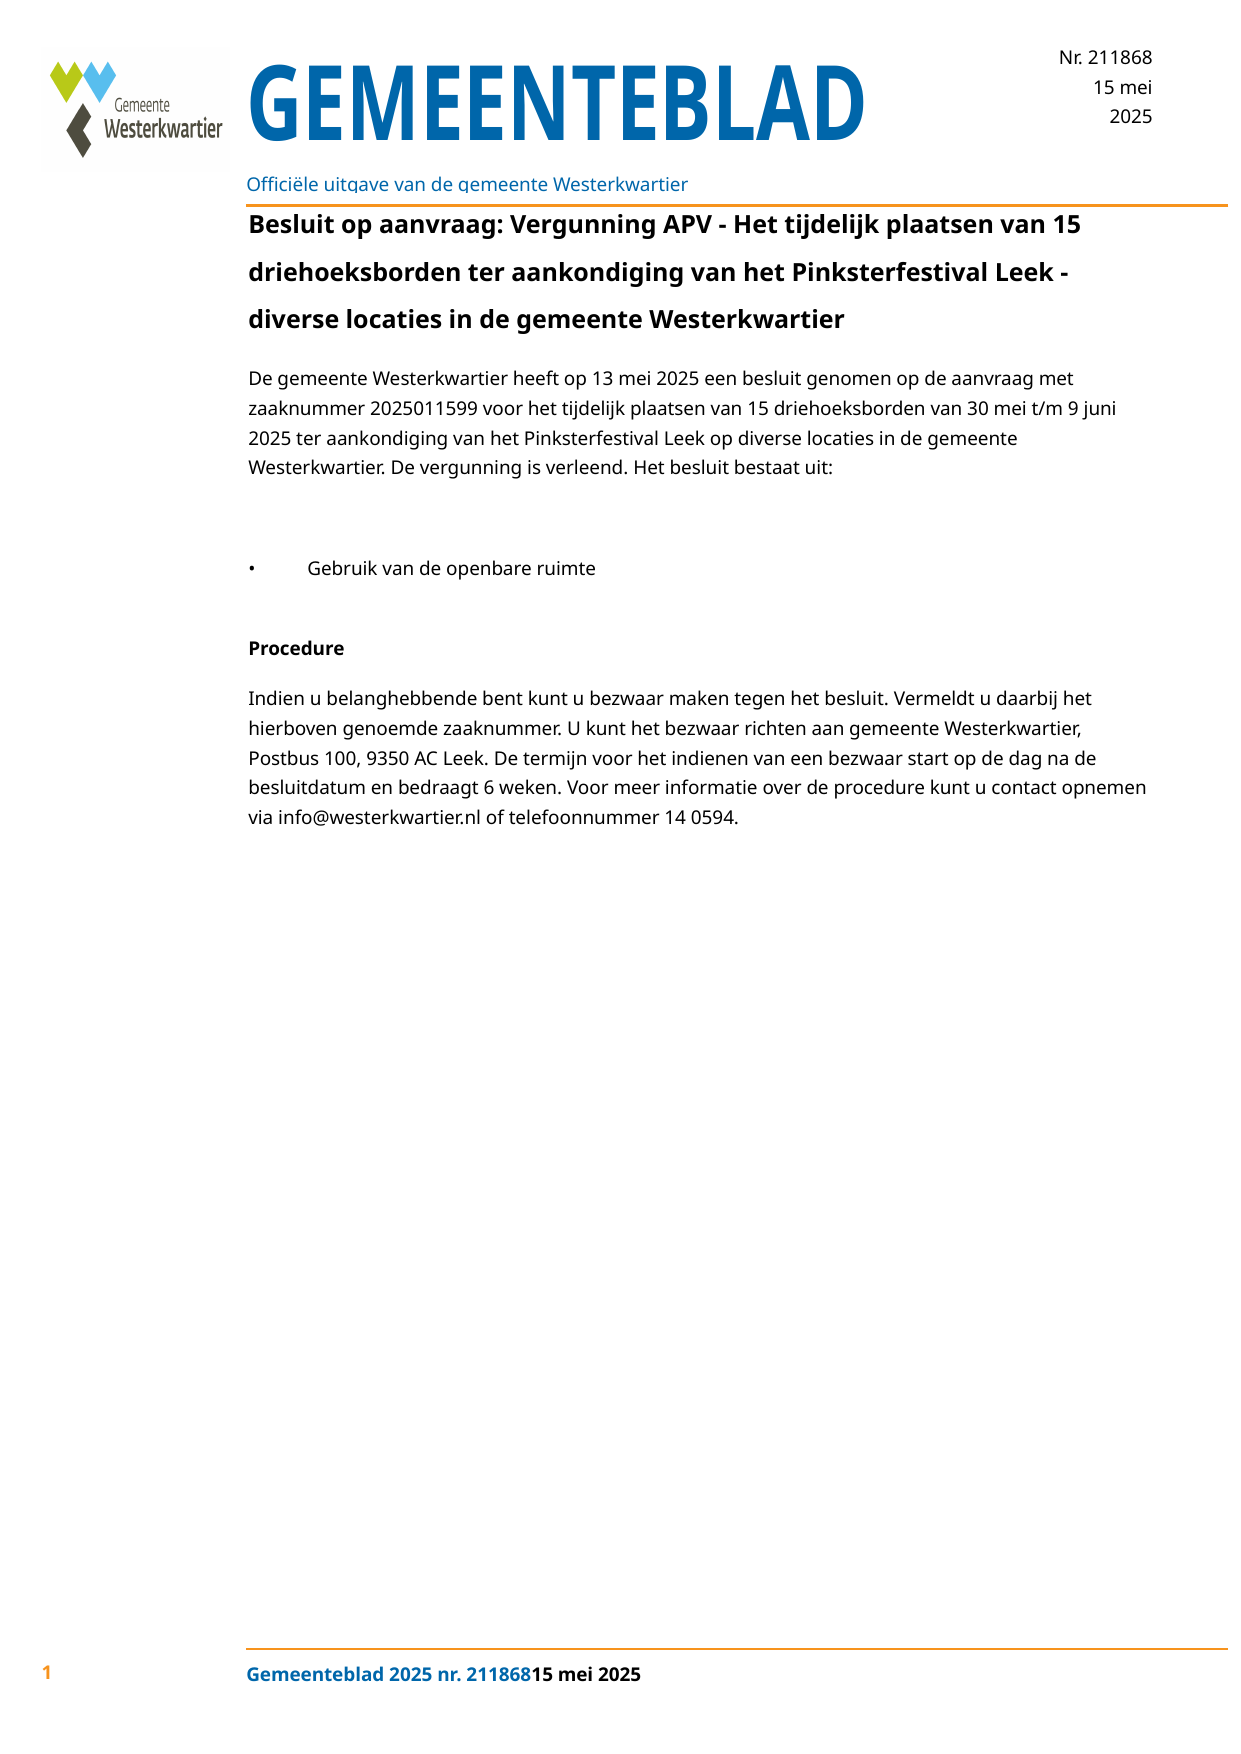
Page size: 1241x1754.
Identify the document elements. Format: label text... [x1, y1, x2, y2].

text Procedure [248, 635, 1152, 661]
text Besluit op aanvraag: Vergunning APV - Het tijdelijk plaatsen van 15 driehoeksborden ter aankondiging van het Pinksterfestival Leek - diverse locaties in de gemeente Westerkwartier [248, 207, 1152, 336]
text Indien u belanghebbende bent kunt u bezwaar maken tegen het besluit. Vermeldt u daarbij het hierboven genoemde zaaknummer. U kunt het bezwaar richten aan gemeente Westerkwartier, Postbus 100, 9350 AC Leek. De termijn voor het indienen van een bezwaar start op de dag na de besluitdatum en bedraagt 6 weken. Voor meer informatie over de procedure kunt u contact opnemen via info@westerkwartier.nl of telefoonnummer 14 0594. [248, 686, 1152, 829]
text De gemeente Westerkwartier heeft op 13 mei 2025 een besluit genomen op de aanvraag met zaaknummer 2025011599 voor het tijdelijk plaatsen van 15 driehoeksborden van 30 mei t/m 9 juni 2025 ter aankondiging van het Pinksterfestival Leek op diverse locaties in de gemeente Westerkwartier. De vergunning is verleend. Het besluit bestaat uit: [248, 366, 1152, 480]
list Gebruik van de openbare ruimte [248, 555, 1152, 581]
picture [41, 47, 231, 172]
